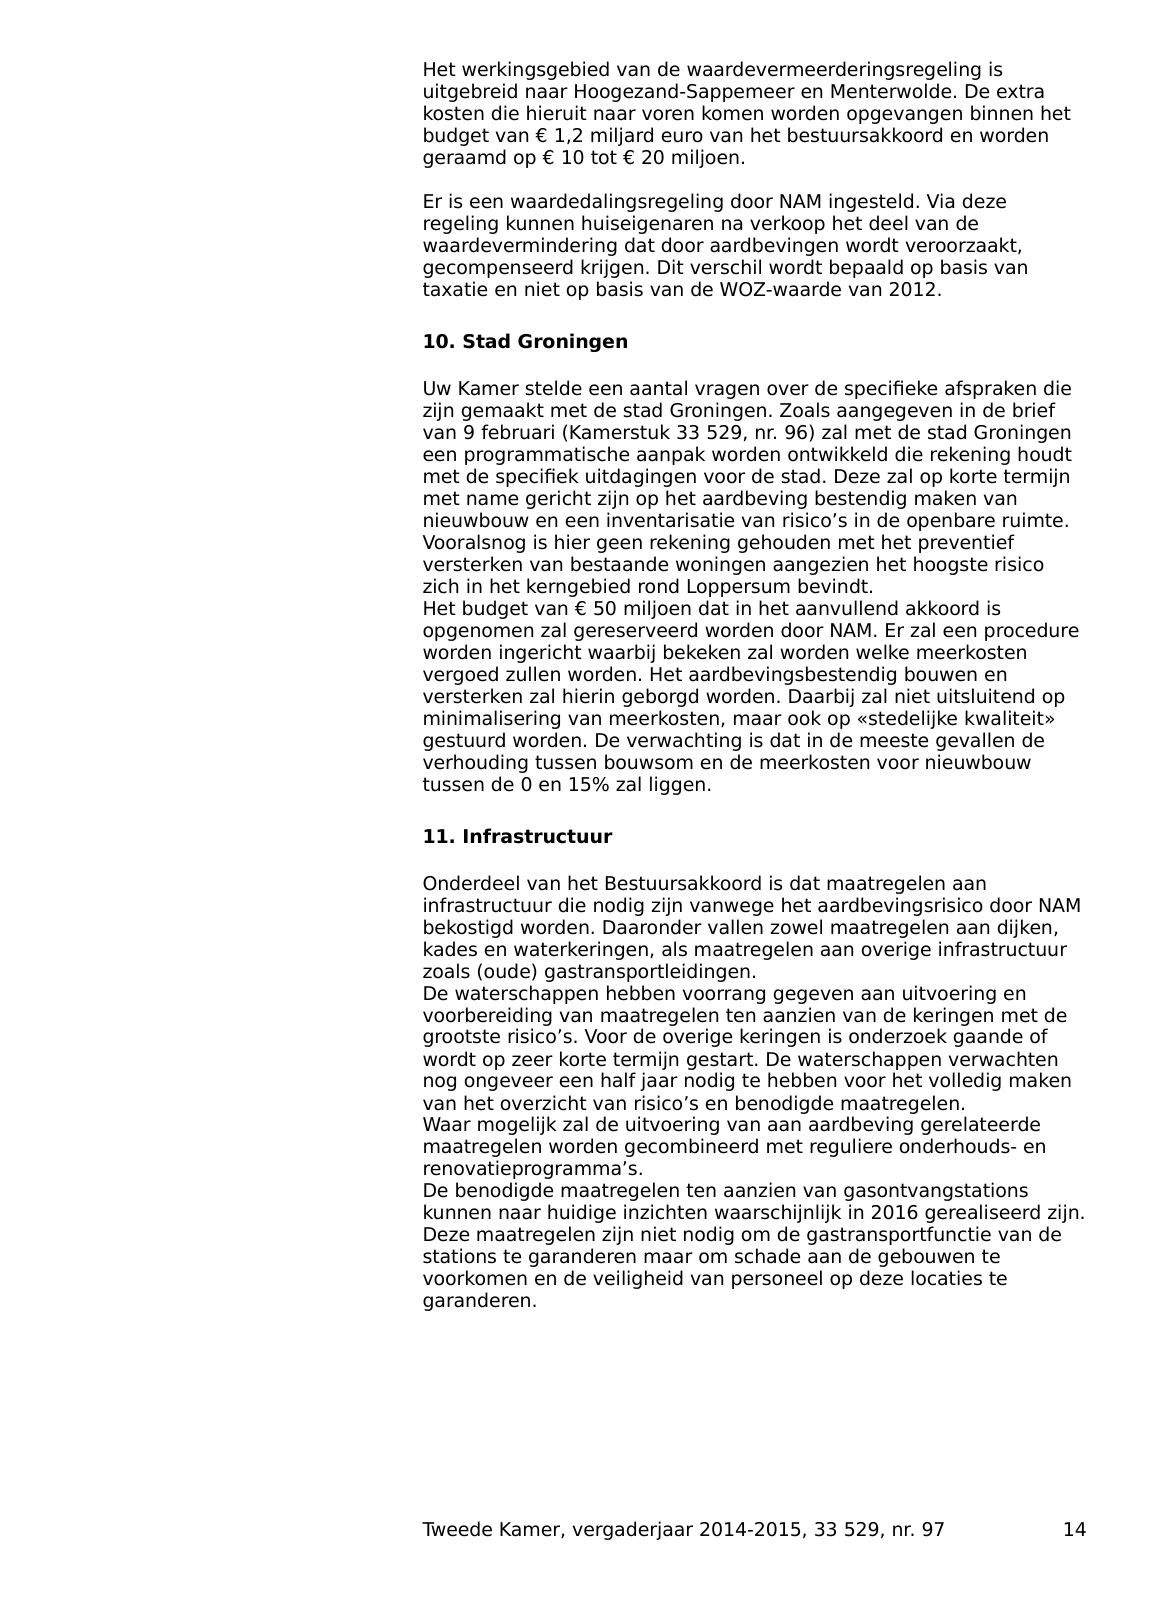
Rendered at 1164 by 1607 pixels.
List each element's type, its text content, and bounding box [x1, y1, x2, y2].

text De benodigde maatregelen ten aanzien van gasontvangstations kunnen naar huidige inzichten waarschijnlijk in 2016 gerealiseerd zijn. Deze maatregelen zijn niet nodig om de gastransportfunctie van de stations te garanderen maar om schade aan de gebouwen te voorkomen en de veiligheid van personeel op deze locaties te garanderen. [422, 1180, 1087, 1312]
subtitle 10. Stad Groningen [422, 331, 1087, 353]
text Het budget van € 50 miljoen dat in het aanvullend akkoord is opgenomen zal gereserveerd worden door NAM. Er zal een procedure worden ingericht waarbij bekeken zal worden welke meerkosten vergoed zullen worden. Het aardbevingsbestendig bouwen en versterken zal hierin geborgd worden. Daarbij zal niet uitsluitend op minimalisering van meerkosten, maar ook op «stedelijke kwaliteit» gestuurd worden. De verwachting is dat in de meeste gevallen de verhouding tussen bouwsom en de meerkosten voor nieuwbouw tussen de 0 en 15% zal liggen. [422, 598, 1087, 796]
text Onderdeel van het Bestuursakkoord is dat maatregelen aan infrastructuur die nodig zijn vanwege het aardbevingsrisico door NAM bekostigd worden. Daaronder vallen zowel maatregelen aan dijken, kades en waterkeringen, als maatregelen aan overige infrastructuur zoals (oude) gastransportleidingen. [422, 873, 1087, 982]
text Waar mogelijk zal de uitvoering van aan aardbeving gerelateerde maatregelen worden gecombineerd met reguliere onderhouds- en renovatieprogramma’s. [422, 1114, 1087, 1180]
text Uw Kamer stelde een aantal vragen over de specifieke afspraken die zijn gemaakt met de stad Groningen. Zoals aangegeven in de brief van 9 februari (Kamerstuk 33 529, nr. 96) zal met de stad Groningen een programmatische aanpak worden ontwikkeld die rekening houdt met de specifiek uitdagingen voor de stad. Deze zal op korte termijn met name gericht zijn op het aardbeving bestendig maken van nieuwbouw en een inventarisatie van risico’s in de openbare ruimte. Vooralsnog is hier geen rekening gehouden met het preventief versterken van bestaande woningen aangezien het hoogste risico zich in het kerngebied rond Loppersum bevindt. [422, 378, 1087, 598]
text Het werkingsgebied van de waardevermeerderingsregeling is uitgebreid naar Hoogezand-Sappemeer en Menterwolde. De extra kosten die hieruit naar voren komen worden opgevangen binnen het budget van € 1,2 miljard euro van het bestuursakkoord en worden geraamd op € 10 tot € 20 miljoen. [422, 59, 1087, 169]
subtitle 11. Infrastructuur [422, 826, 1087, 848]
text De waterschappen hebben voorrang gegeven aan uitvoering en voorbereiding van maatregelen ten aanzien van de keringen met de grootste risico’s. Voor de overige keringen is onderzoek gaande of wordt op zeer korte termijn gestart. De waterschappen verwachten nog ongeveer een half jaar nodig te hebben voor het volledig maken van het overzicht van risico’s en benodigde maatregelen. [422, 982, 1087, 1114]
text Er is een waardedalingsregeling door NAM ingesteld. Via deze regeling kunnen huiseigenaren na verkoop het deel van de waardevermindering dat door aardbevingen wordt veroorzaakt, gecompenseerd krijgen. Dit verschil wordt bepaald op basis van taxatie en niet op basis van de WOZ-waarde van 2012. [422, 191, 1087, 301]
